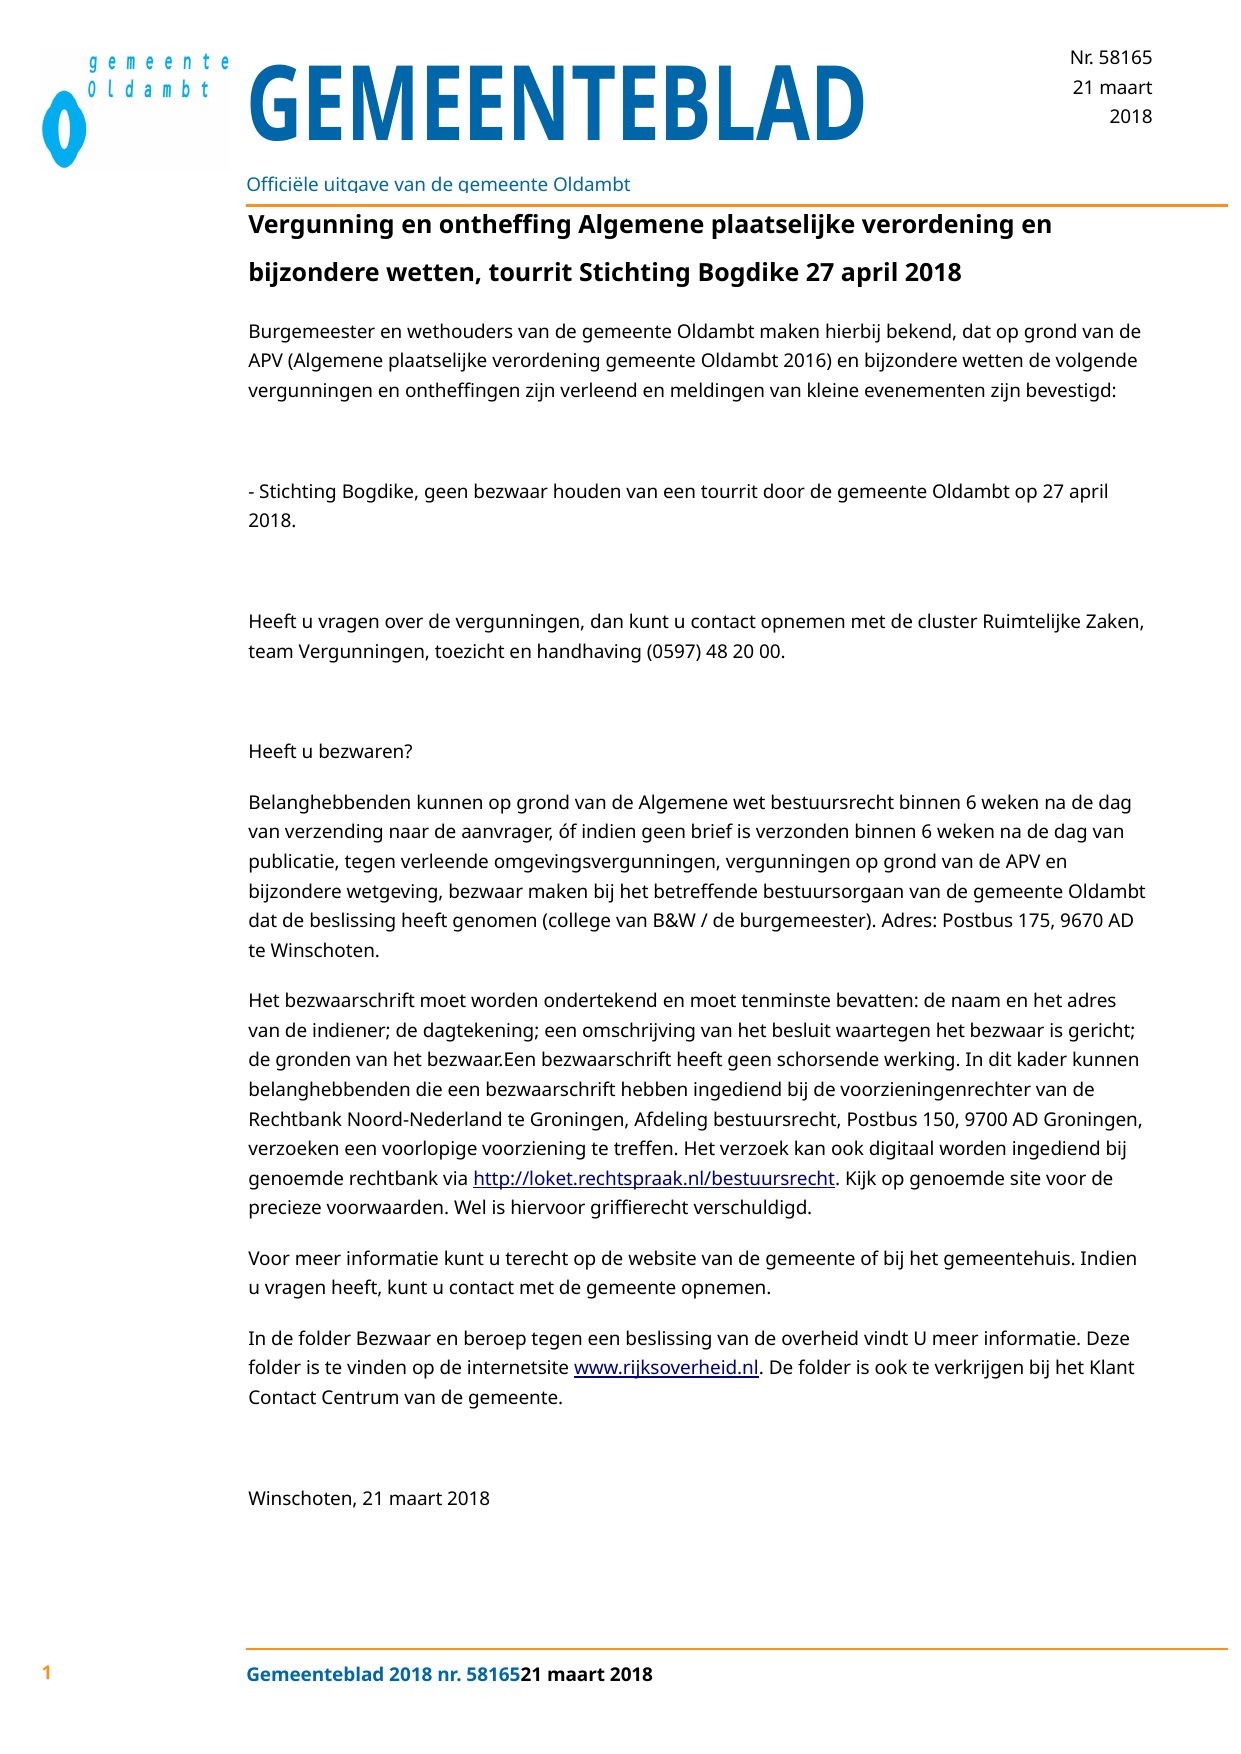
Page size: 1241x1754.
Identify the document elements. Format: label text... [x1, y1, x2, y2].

picture [41, 47, 231, 172]
text Het bezwaarschrift moet worden ondertekend en moet tenminste bevatten: de naam en het adres van de indiener; de dagtekening; een omschrijving van het besluit waartegen het bezwaar is gericht; de gronden van het bezwaar.Een bezwaarschrift heeft geen schorsende werking. In dit kader kunnen belanghebbenden die een bezwaarschrift hebben ingediend bij de voorzieningenrechter van de Rechtbank Noord-Nederland te Groningen, Afdeling bestuursrecht, Postbus 150, 9700 AD Groningen, verzoeken een voorlopige voorziening te treffen. Het verzoek kan ook digitaal worden ingediend bij genoemde rechtbank via http://loket.rechtspraak.nl/bestuursrecht. Kijk op genoemde site voor de precieze voorwaarden. Wel is hiervoor griffierecht verschuldigd. [248, 987, 1152, 1220]
text Belanghebbenden kunnen op grond van de Algemene wet bestuursrecht binnen 6 weken na de dag van verzending naar de aanvrager, óf indien geen brief is verzonden binnen 6 weken na de dag van publicatie, tegen verleende omgevingsvergunningen, vergunningen op grond van de APV en bijzondere wetgeving, bezwaar maken bij het betreffende bestuursorgaan van de gemeente Oldambt dat de beslissing heeft genomen (college van B&W / de burgemeester). Adres: Postbus 175, 9670 AD te Winschoten. [248, 789, 1152, 963]
text - Stichting Bogdike, geen bezwaar houden van een tourrit door de gemeente Oldambt op 27 april 2018. [248, 478, 1152, 533]
text Heeft u bezwaren? [248, 739, 1152, 764]
text Heeft u vragen over de vergunningen, dan kunt u contact opnemen met de cluster Ruimtelijke Zaken, team Vergunningen, toezicht en handhaving (0597) 48 20 00. [248, 608, 1152, 664]
text Winschoten, 21 maart 2018 [248, 1485, 1152, 1511]
text Burgemeester en wethouders van de gemeente Oldambt maken hierbij bekend, dat op grond van de APV (Algemene plaatselijke verordening gemeente Oldambt 2016) en bijzondere wetten de volgende vergunningen en ontheffingen zijn verleend en meldingen van kleine evenementen zijn bevestigd: [248, 318, 1152, 403]
text In de folder Bezwaar en beroep tegen een beslissing van de overheid vindt U meer informatie. Deze folder is te vinden op de internetsite www.rijksoverheid.nl. De folder is ook te verkrijgen bij het Klant Contact Centrum van de gemeente. [248, 1325, 1152, 1410]
text Vergunning en ontheffing Algemene plaatselijke verordening en bijzondere wetten, tourrit Stichting Bogdike 27 april 2018 [248, 207, 1152, 288]
text Voor meer informatie kunt u terecht op de website van de gemeente of bij het gemeentehuis. Indien u vragen heeft, kunt u contact met de gemeente opnemen. [248, 1245, 1152, 1300]
